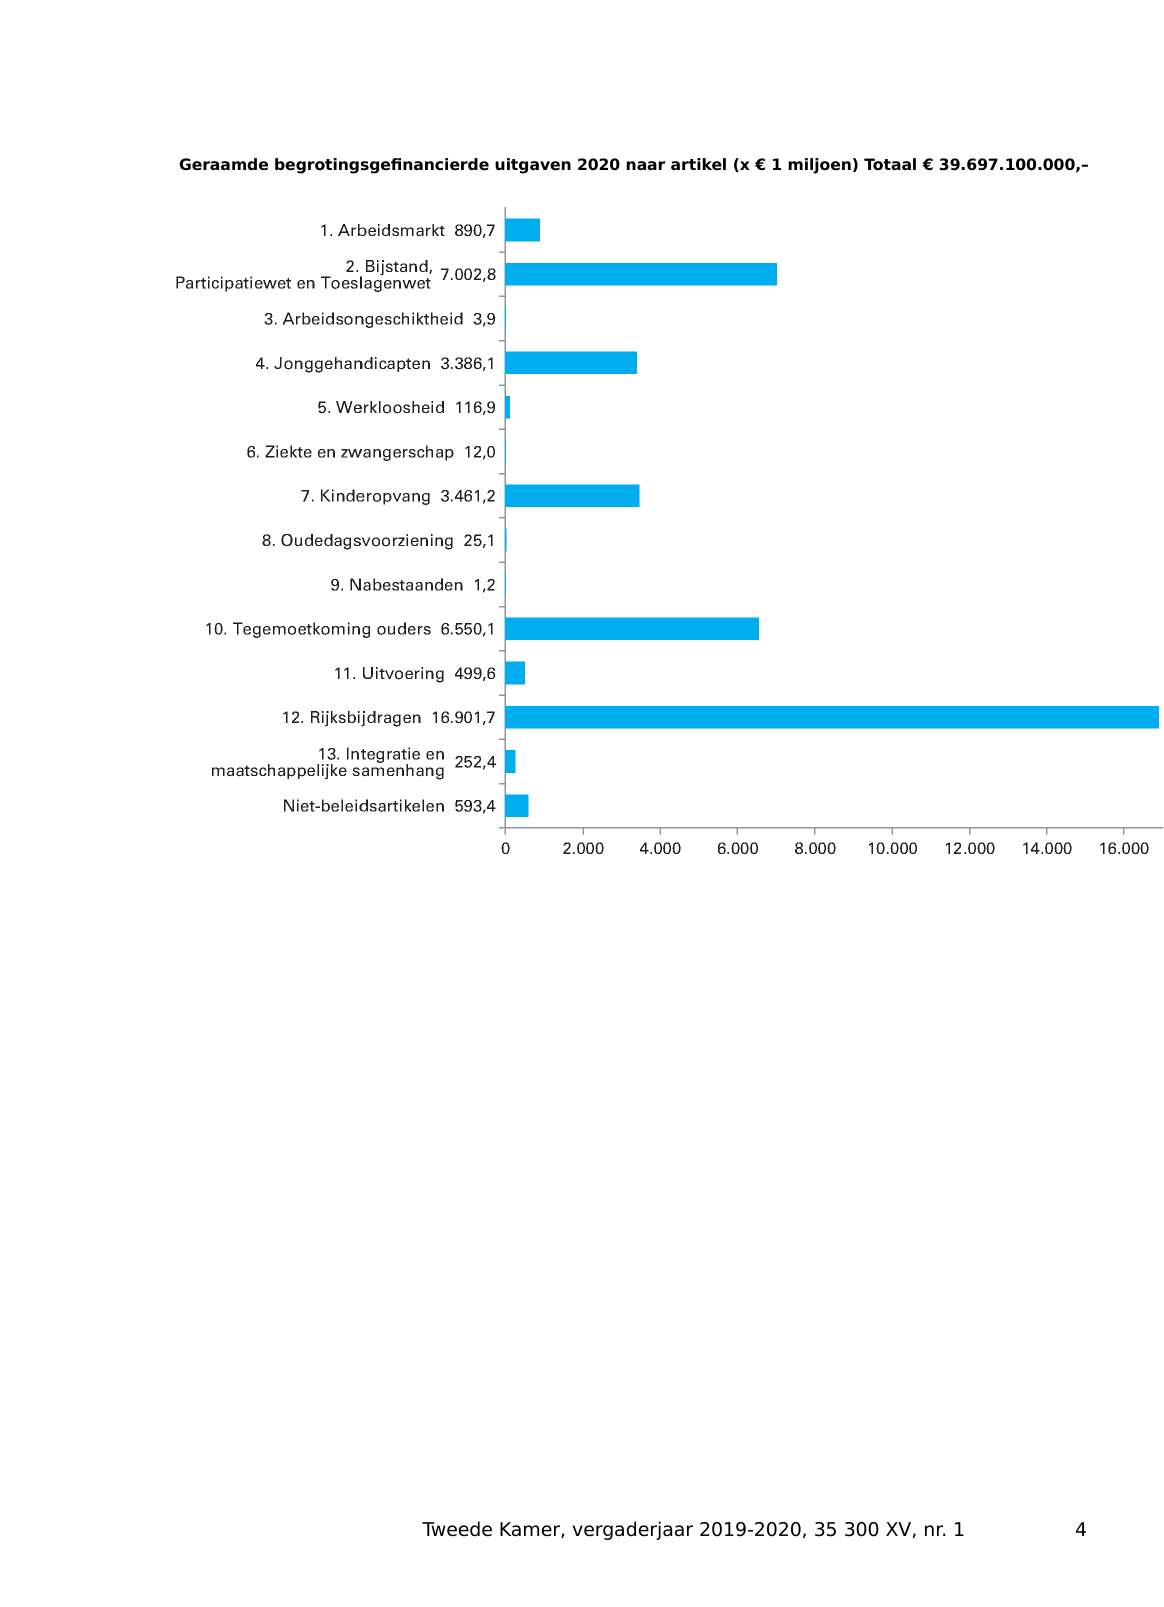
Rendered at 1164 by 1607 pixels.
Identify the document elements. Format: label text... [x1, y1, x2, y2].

picture [159, 207, 1164, 858]
text Geraamde begrotingsgefinancierde uitgaven 2020 naar artikel (x € 1 miljoen) Totaal € 39.697.100.000,– [159, 156, 1163, 174]
